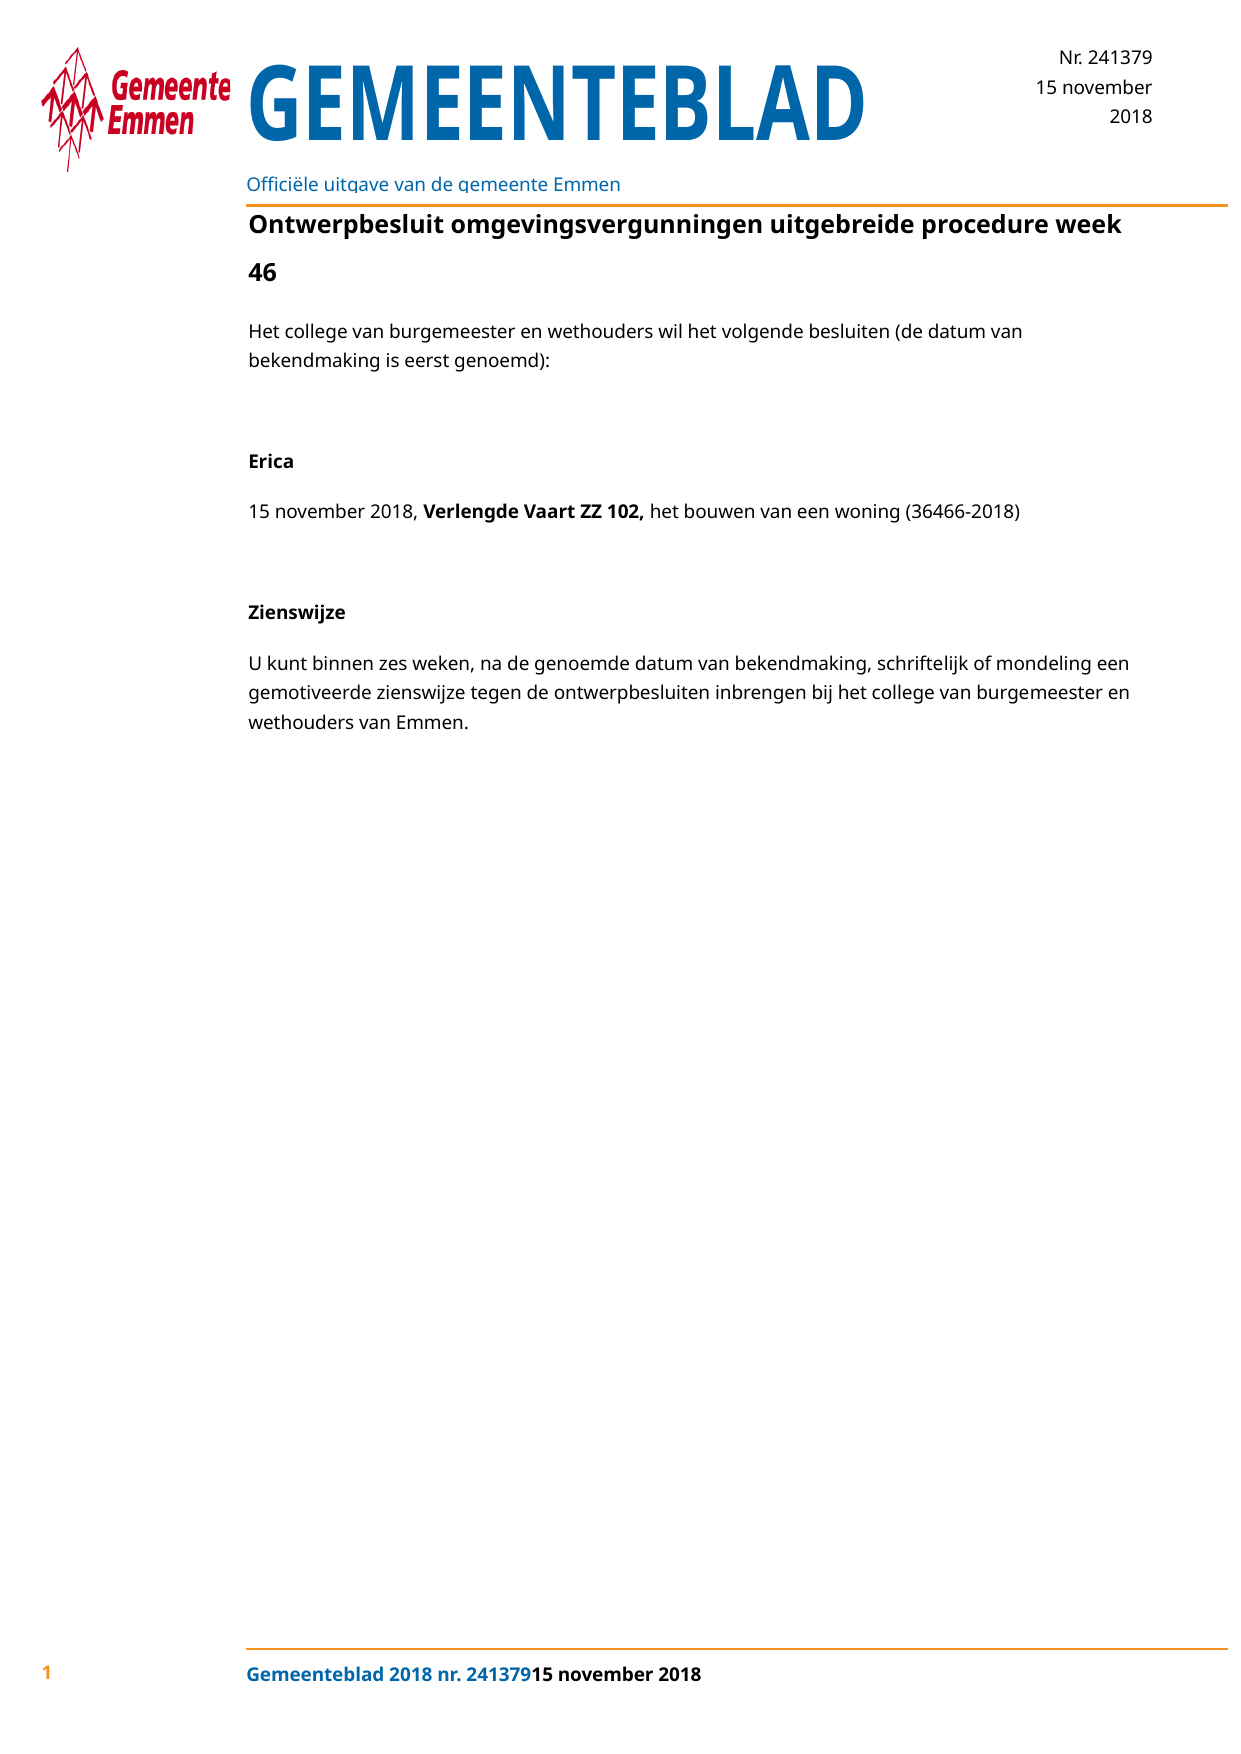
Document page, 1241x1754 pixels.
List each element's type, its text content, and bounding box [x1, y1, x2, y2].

text 15 november 2018, Verlengde Vaart ZZ 102, het bouwen van een woning (36466-2018) [248, 499, 1152, 524]
text Ontwerpbesluit omgevingsvergunningen uitgebreide procedure week 46 [248, 207, 1152, 288]
picture [41, 47, 231, 172]
text Erica [248, 448, 1152, 474]
text Het college van burgemeester en wethouders wil het volgende besluiten (de datum van bekendmaking is eerst genoemd): [248, 318, 1152, 373]
text U kunt binnen zes weken, na de genoemde datum van bekendmaking, schrifte­lijk of mondeling een gemo­ti­veerde zienswijze tegen de ontwerpbesluiten inbrengen bij het college van burge­meester en wethouders van Emmen. [248, 650, 1152, 735]
text Zienswijze [248, 599, 1152, 625]
